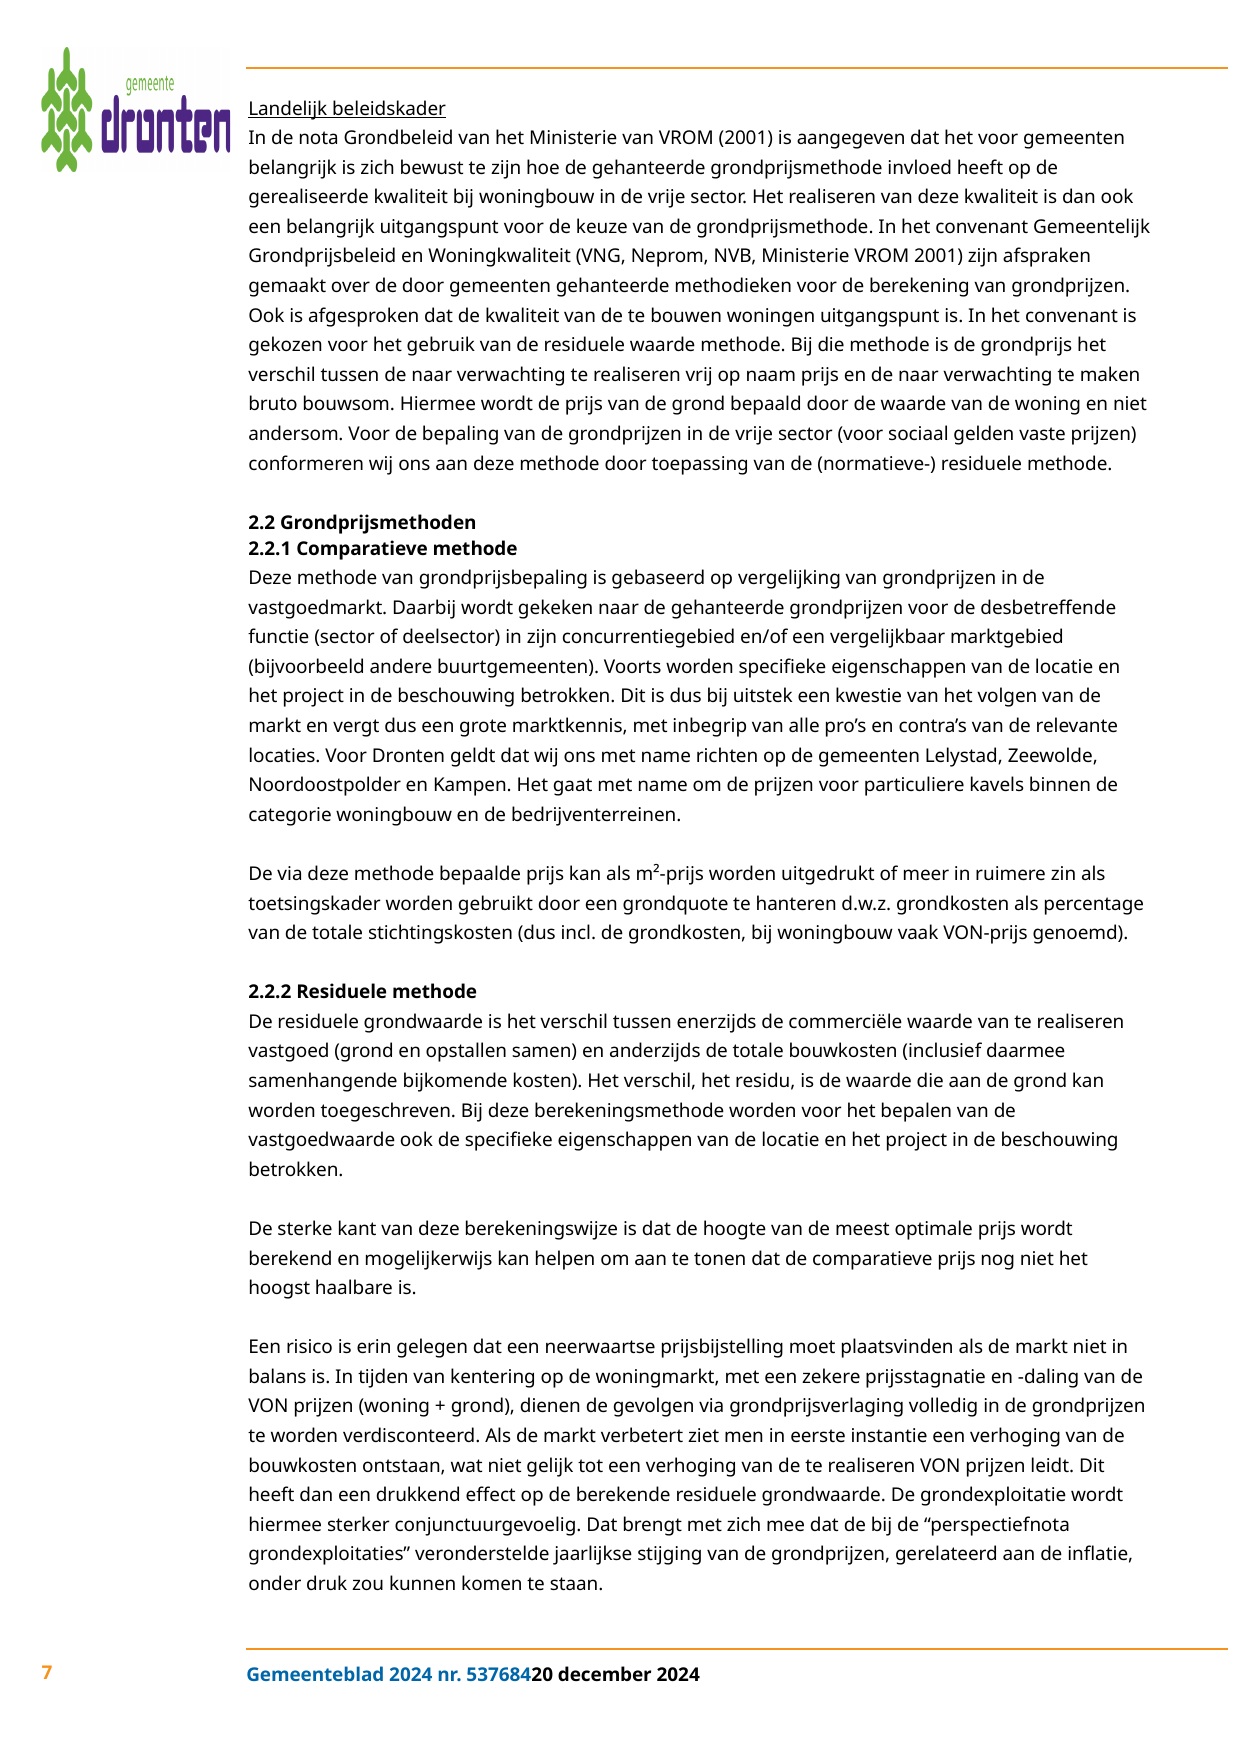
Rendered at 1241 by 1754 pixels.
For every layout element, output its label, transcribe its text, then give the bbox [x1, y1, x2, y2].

text De sterke kant van deze berekeningswijze is dat de hoogte van de meest optimale prijs wordt berekend en mogelijkerwijs kan helpen om aan te tonen dat de comparatieve prijs nog niet het hoogst haalbare is. [248, 1215, 1152, 1300]
picture [41, 47, 231, 172]
text Een risico is erin gelegen dat een neerwaartse prijsbijstelling moet plaatsvinden als de markt niet in balans is. In tijden van kentering op de woningmarkt, met een zekere prijsstagnatie en -daling van de VON prijzen (woning + grond), dienen de gevolgen via grondprijsverlaging volledig in de grondprijzen te worden verdisconteerd. Als de markt verbetert ziet men in eerste instantie een verhoging van de bouwkosten ontstaan, wat niet gelijk tot een verhoging van de te realiseren VON prijzen leidt. Dit heeft dan een drukkend effect op de berekende residuele grondwaarde. De grondexploitatie wordt hiermee sterker conjunctuurgevoelig. Dat brengt met zich mee dat de bij de “perspectiefnota grondexploitaties” veronderstelde jaarlijkse stijging van de grondprijzen, gerelateerd aan de inflatie, onder druk zou kunnen komen te staan. [248, 1333, 1152, 1596]
text 2.2 Grondprijsmethoden [248, 509, 1152, 535]
text In de nota Grondbeleid van het Ministerie van VROM (2001) is aangegeven dat het voor gemeenten belangrijk is zich bewust te zijn hoe de gehanteerde grondprijsmethode invloed heeft op de gerealiseerde kwaliteit bij woningbouw in de vrije sector. Het realiseren van deze kwaliteit is dan ook een belangrijk uitgangspunt voor de keuze van de grondprijsmethode. In het convenant Gemeentelijk Grondprijsbeleid en Woningkwaliteit (VNG, Neprom, NVB, Ministerie VROM 2001) zijn afspraken gemaakt over de door gemeenten gehanteerde methodieken voor de berekening van grondprijzen. Ook is afgesproken dat de kwaliteit van de te bouwen woningen uitgangspunt is. In het convenant is gekozen voor het gebruik van de residuele waarde methode. Bij die methode is de grondprijs het verschil tussen de naar verwachting te realiseren vrij op naam prijs en de naar verwachting te maken bruto bouwsom. Hiermee wordt de prijs van de grond bepaald door de waarde van de woning en niet andersom. Voor de bepaling van de grondprijzen in de vrije sector (voor sociaal gelden vaste prijzen) conformeren wij ons aan deze methode door toepassing van de (normatieve-) residuele methode. [248, 124, 1152, 476]
text De residuele grondwaarde is het verschil tussen enerzijds de commerciële waarde van te realiseren vastgoed (grond en opstallen samen) en anderzijds de totale bouwkosten (inclusief daarmee samenhangende bijkomende kosten). Het verschil, het residu, is de waarde die aan de grond kan worden toegeschreven. Bij deze berekeningsmethode worden voor het bepalen van de vastgoedwaarde ook de specifieke eigenschappen van de locatie en het project in de beschouwing betrokken. [248, 1008, 1152, 1182]
text Landelijk beleidskader [248, 95, 1152, 121]
text 2.2.2 Residuele methode [248, 978, 1152, 1004]
text 2.2.1 Comparatieve methode [248, 535, 1152, 560]
text De via deze methode bepaalde prijs kan als m²-prijs worden uitgedrukt of meer in ruimere zin als toetsingskader worden gebruikt door een grondquote te hanteren d.w.z. grondkosten als percentage van de totale stichtingskosten (dus incl. de grondkosten, bij woningbouw vaak VON-prijs genoemd). [248, 860, 1152, 945]
text Deze methode van grondprijsbepaling is gebaseerd op vergelijking van grondprijzen in de vastgoedmarkt. Daarbij wordt gekeken naar de gehanteerde grondprijzen voor de desbetreffende functie (sector of deelsector) in zijn concurrentiegebied en/of een vergelijkbaar marktgebied (bijvoorbeeld andere buurtgemeenten). Voorts worden specifieke eigenschappen van de locatie en het project in de beschouwing betrokken. Dit is dus bij uitstek een kwestie van het volgen van de markt en vergt dus een grote marktkennis, met inbegrip van alle pro’s en contra’s van de relevante locaties. Voor Dronten geldt dat wij ons met name richten op de gemeenten Lelystad, Zeewolde, Noordoostpolder en Kampen. Het gaat met name om de prijzen voor particuliere kavels binnen de categorie woningbouw en de bedrijventerreinen. [248, 564, 1152, 827]
